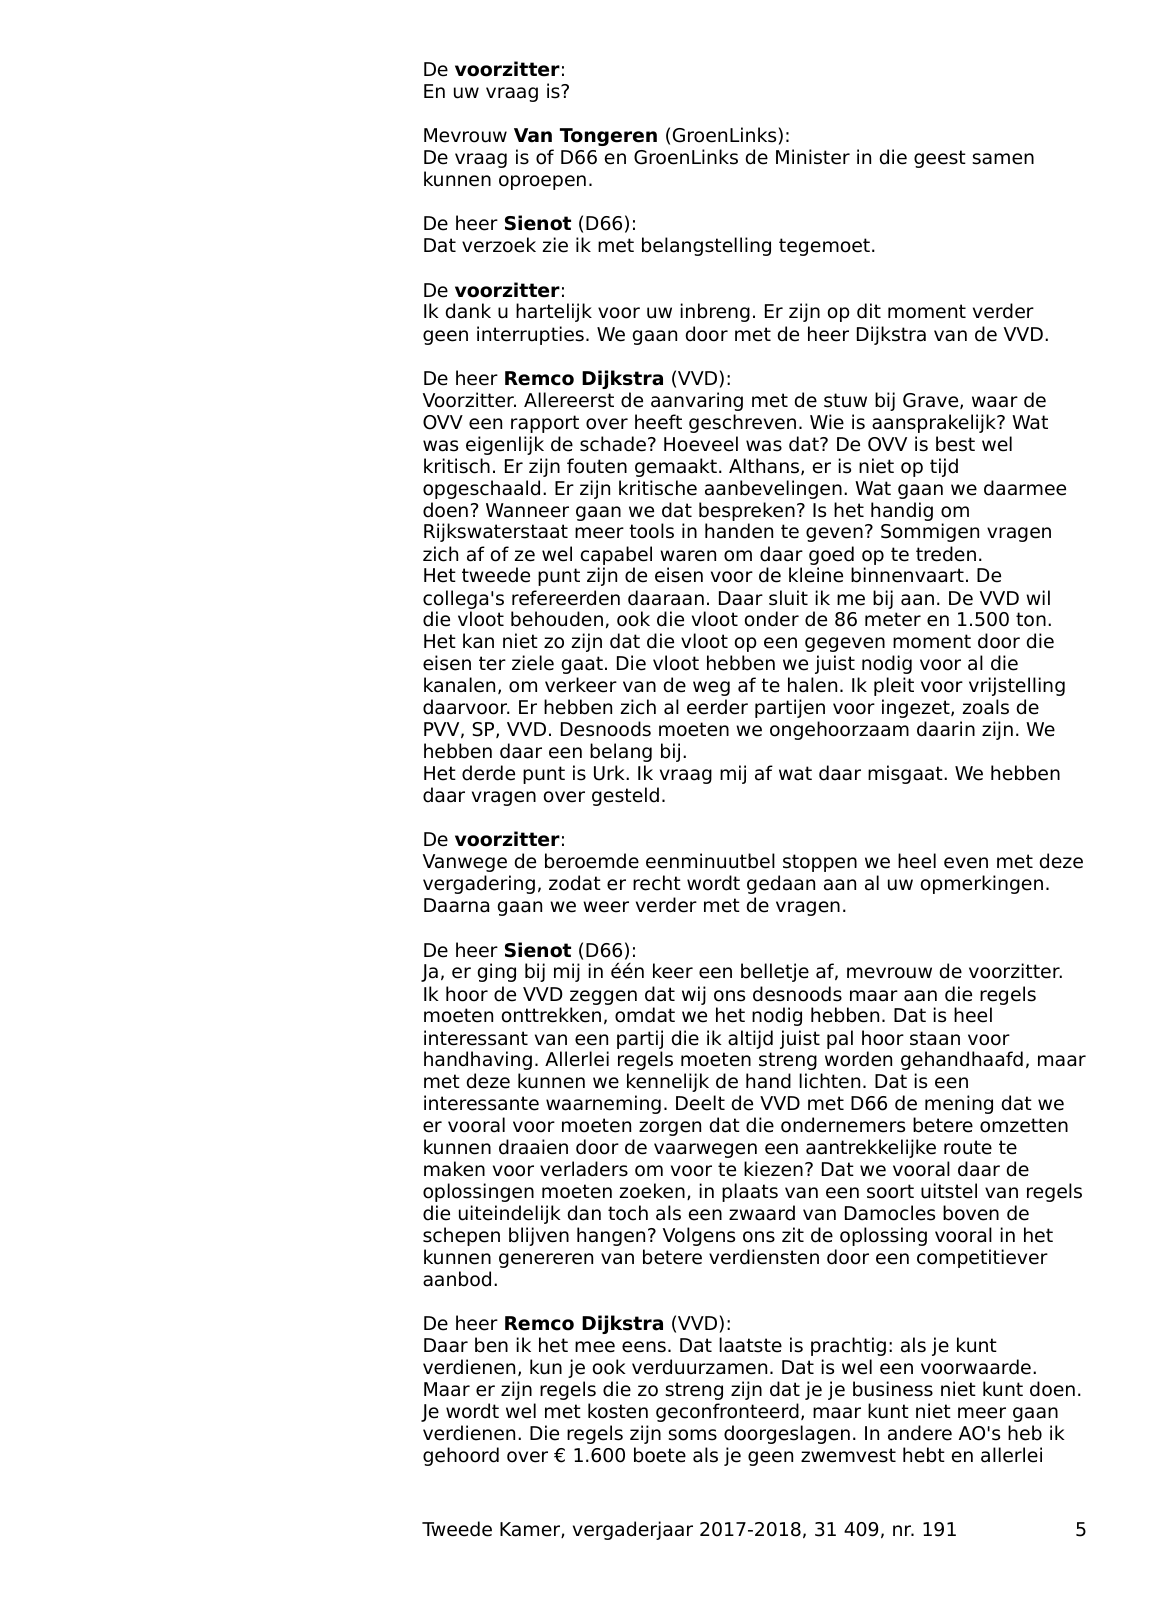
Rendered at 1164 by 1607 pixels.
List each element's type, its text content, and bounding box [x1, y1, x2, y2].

text De voorzitter: [422, 279, 1087, 301]
text Voorzitter. Allereerst de aanvaring met de stuw bij Grave, waar de OVV een rapport over heeft geschreven. Wie is aansprakelijk? Wat was eigenlijk de schade? Hoeveel was dat? De OVV is best wel kritisch. Er zijn fouten gemaakt. Althans, er is niet op tijd opgeschaald. Er zijn kritische aanbevelingen. Wat gaan we daarmee doen? Wanneer gaan we dat bespreken? Is het handig om Rijkswaterstaat meer tools in handen te geven? Sommigen vragen zich af of ze wel capabel waren om daar goed op te treden. [422, 389, 1087, 565]
text Mevrouw Van Tongeren (GroenLinks): [422, 125, 1087, 147]
text De vraag is of D66 en GroenLinks de Minister in die geest samen kunnen oproepen. [422, 147, 1087, 191]
text Ik hoor de VVD zeggen dat wij ons desnoods maar aan die regels moeten onttrekken, omdat we het nodig hebben. Dat is heel interessant van een partij die ik altijd juist pal hoor staan voor handhaving. Allerlei regels moeten streng worden gehandhaafd, maar met deze kunnen we kennelijk de hand lichten. Dat is een interessante waarneming. Deelt de VVD met D66 de mening dat we er vooral voor moeten zorgen dat die ondernemers betere omzetten kunnen draaien door de vaarwegen een aantrekkelijke route te maken voor verladers om voor te kiezen? Dat we vooral daar de oplossingen moeten zoeken, in plaats van een soort uitstel van regels die uiteindelijk dan toch als een zwaard van Damocles boven de schepen blijven hangen? Volgens ons zit de oplossing vooral in het kunnen genereren van betere verdiensten door een competitiever aanbod. [422, 983, 1087, 1291]
text Het tweede punt zijn de eisen voor de kleine binnenvaart. De collega's refereerden daaraan. Daar sluit ik me bij aan. De VVD wil die vloot behouden, ook die vloot onder de 86 meter en 1.500 ton. Het kan niet zo zijn dat die vloot op een gegeven moment door die eisen ter ziele gaat. Die vloot hebben we juist nodig voor al die kanalen, om verkeer van de weg af te halen. Ik pleit voor vrijstelling daarvoor. Er hebben zich al eerder partijen voor ingezet, zoals de PVV, SP, VVD. Desnoods moeten we ongehoorzaam daarin zijn. We hebben daar een belang bij. [422, 565, 1087, 763]
text Dat verzoek zie ik met belangstelling tegemoet. [422, 235, 1087, 257]
text Ja, er ging bij mij in één keer een belletje af, mevrouw de voorzitter. [422, 961, 1087, 983]
text De heer Sienot (D66): [422, 939, 1087, 961]
text De heer Sienot (D66): [422, 213, 1087, 235]
text De voorzitter: [422, 829, 1087, 851]
text Daar ben ik het mee eens. Dat laatste is prachtig: als je kunt verdienen, kun je ook verduurzamen. Dat is wel een voorwaarde. Maar er zijn regels die zo streng zijn dat je je business niet kunt doen. Je wordt wel met kosten geconfronteerd, maar kunt niet meer gaan verdienen. Die regels zijn soms doorgeslagen. In andere AO's heb ik gehoord over € 1.600 boete als je geen zwemvest hebt en allerlei [422, 1335, 1087, 1467]
text De heer Remco Dijkstra (VVD): [422, 1313, 1087, 1335]
text Het derde punt is Urk. Ik vraag mij af wat daar misgaat. We hebben daar vragen over gesteld. [422, 763, 1087, 807]
text En uw vraag is? [422, 81, 1087, 103]
text Ik dank u hartelijk voor uw inbreng. Er zijn op dit moment verder geen interrupties. We gaan door met de heer Dijkstra van de VVD. [422, 301, 1087, 345]
text De voorzitter: [422, 59, 1087, 81]
text Vanwege de beroemde eenminuutbel stoppen we heel even met deze vergadering, zodat er recht wordt gedaan aan al uw opmerkingen. Daarna gaan we weer verder met de vragen. [422, 851, 1087, 917]
text De heer Remco Dijkstra (VVD): [422, 368, 1087, 389]
